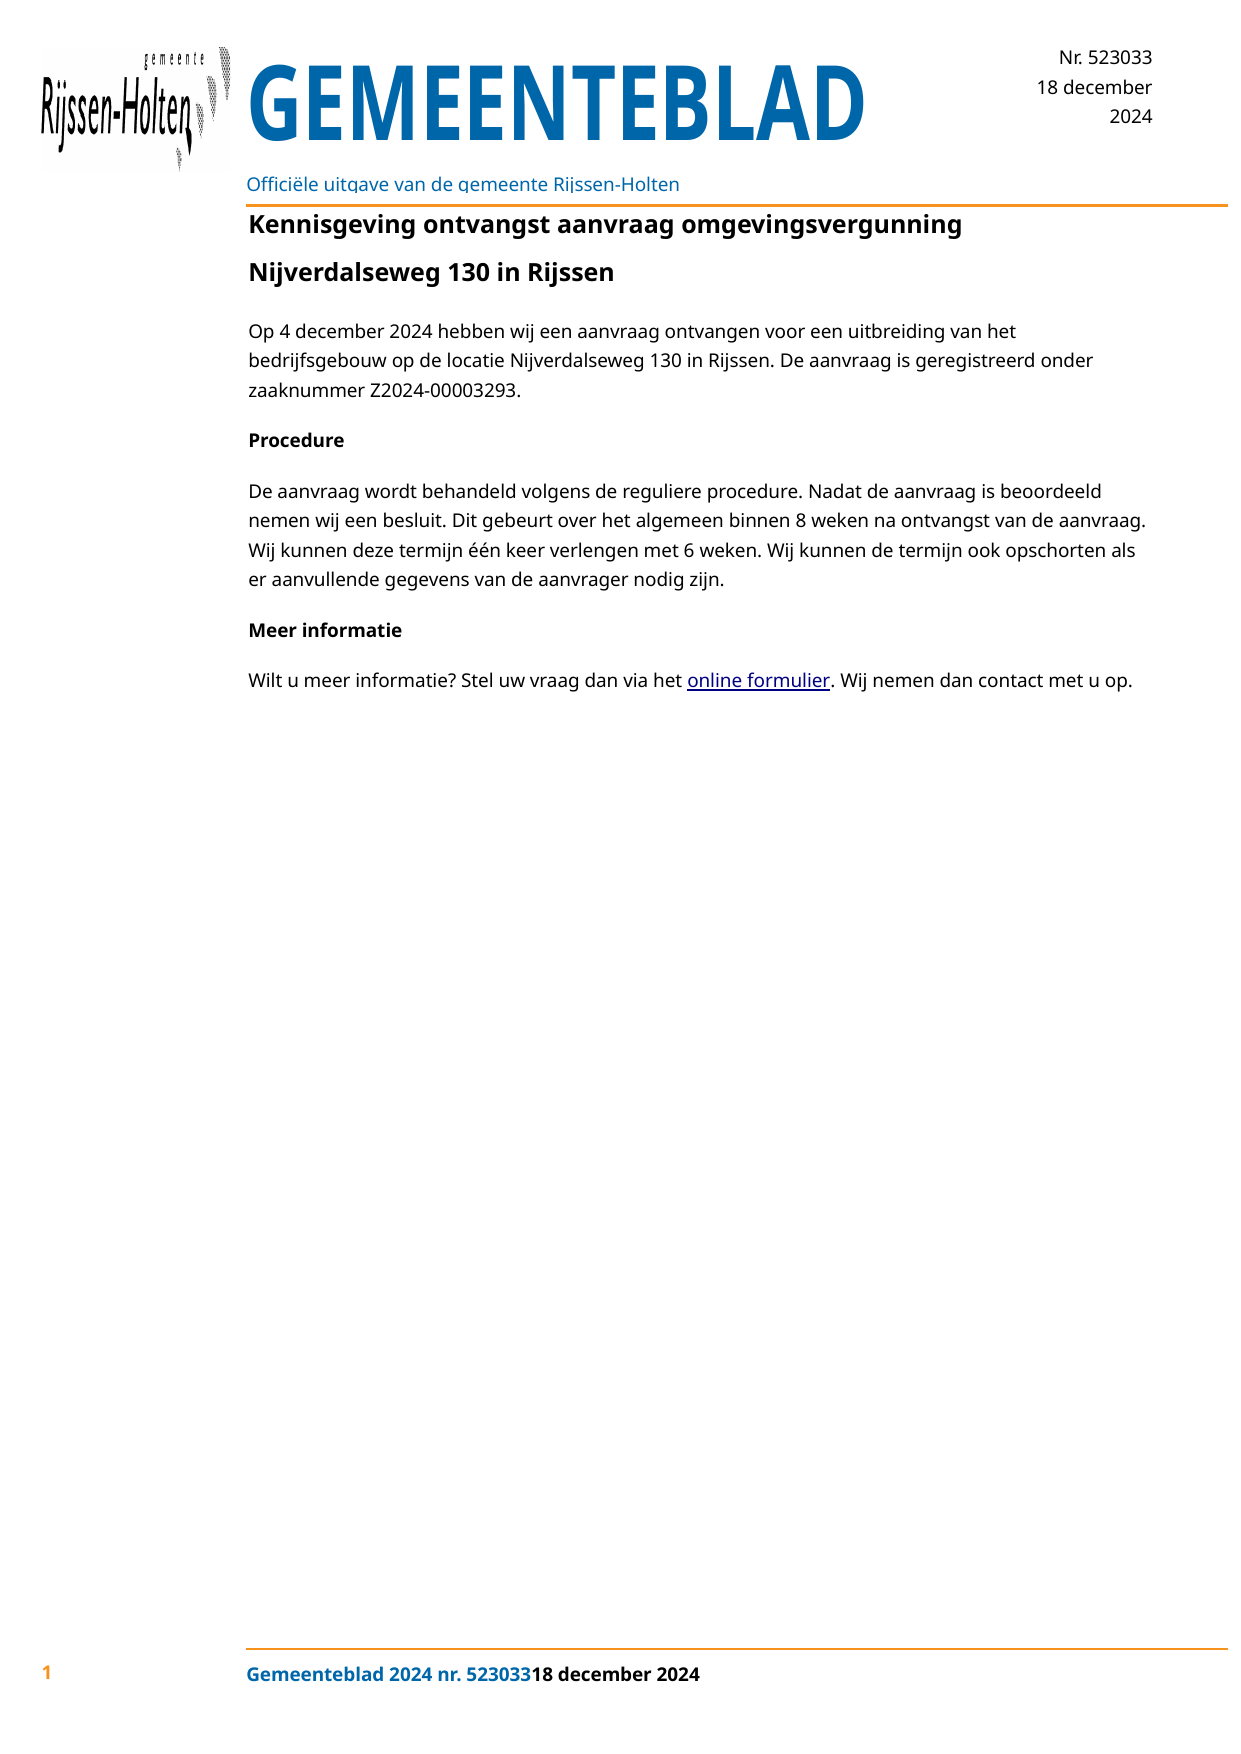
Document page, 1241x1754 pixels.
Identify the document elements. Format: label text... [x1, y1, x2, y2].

picture [41, 47, 231, 172]
text Op 4 december 2024 hebben wij een aanvraag ontvangen voor een uitbreiding van het bedrijfsgebouw op de locatie Nijverdalseweg 130 in Rijssen. De aanvraag is geregistreerd onder zaaknummer Z2024-00003293. [248, 318, 1152, 403]
text Wilt u meer informatie? Stel uw vraag dan via het online formulier. Wij nemen dan contact met u op. [248, 667, 1152, 693]
text Meer informatie [248, 617, 1152, 643]
text Kennisgeving ontvangst aanvraag omgevingsvergunning Nijverdalseweg 130 in Rijssen [248, 207, 1152, 288]
text Procedure [248, 427, 1152, 453]
text De aanvraag wordt behandeld volgens de reguliere procedure. Nadat de aanvraag is beoordeeld nemen wij een besluit. Dit gebeurt over het algemeen binnen 8 weken na ontvangst van de aanvraag. Wij kunnen deze termijn één keer verlengen met 6 weken. Wij kunnen de termijn ook opschorten als er aanvullende gegevens van de aanvrager nodig zijn. [248, 478, 1152, 592]
